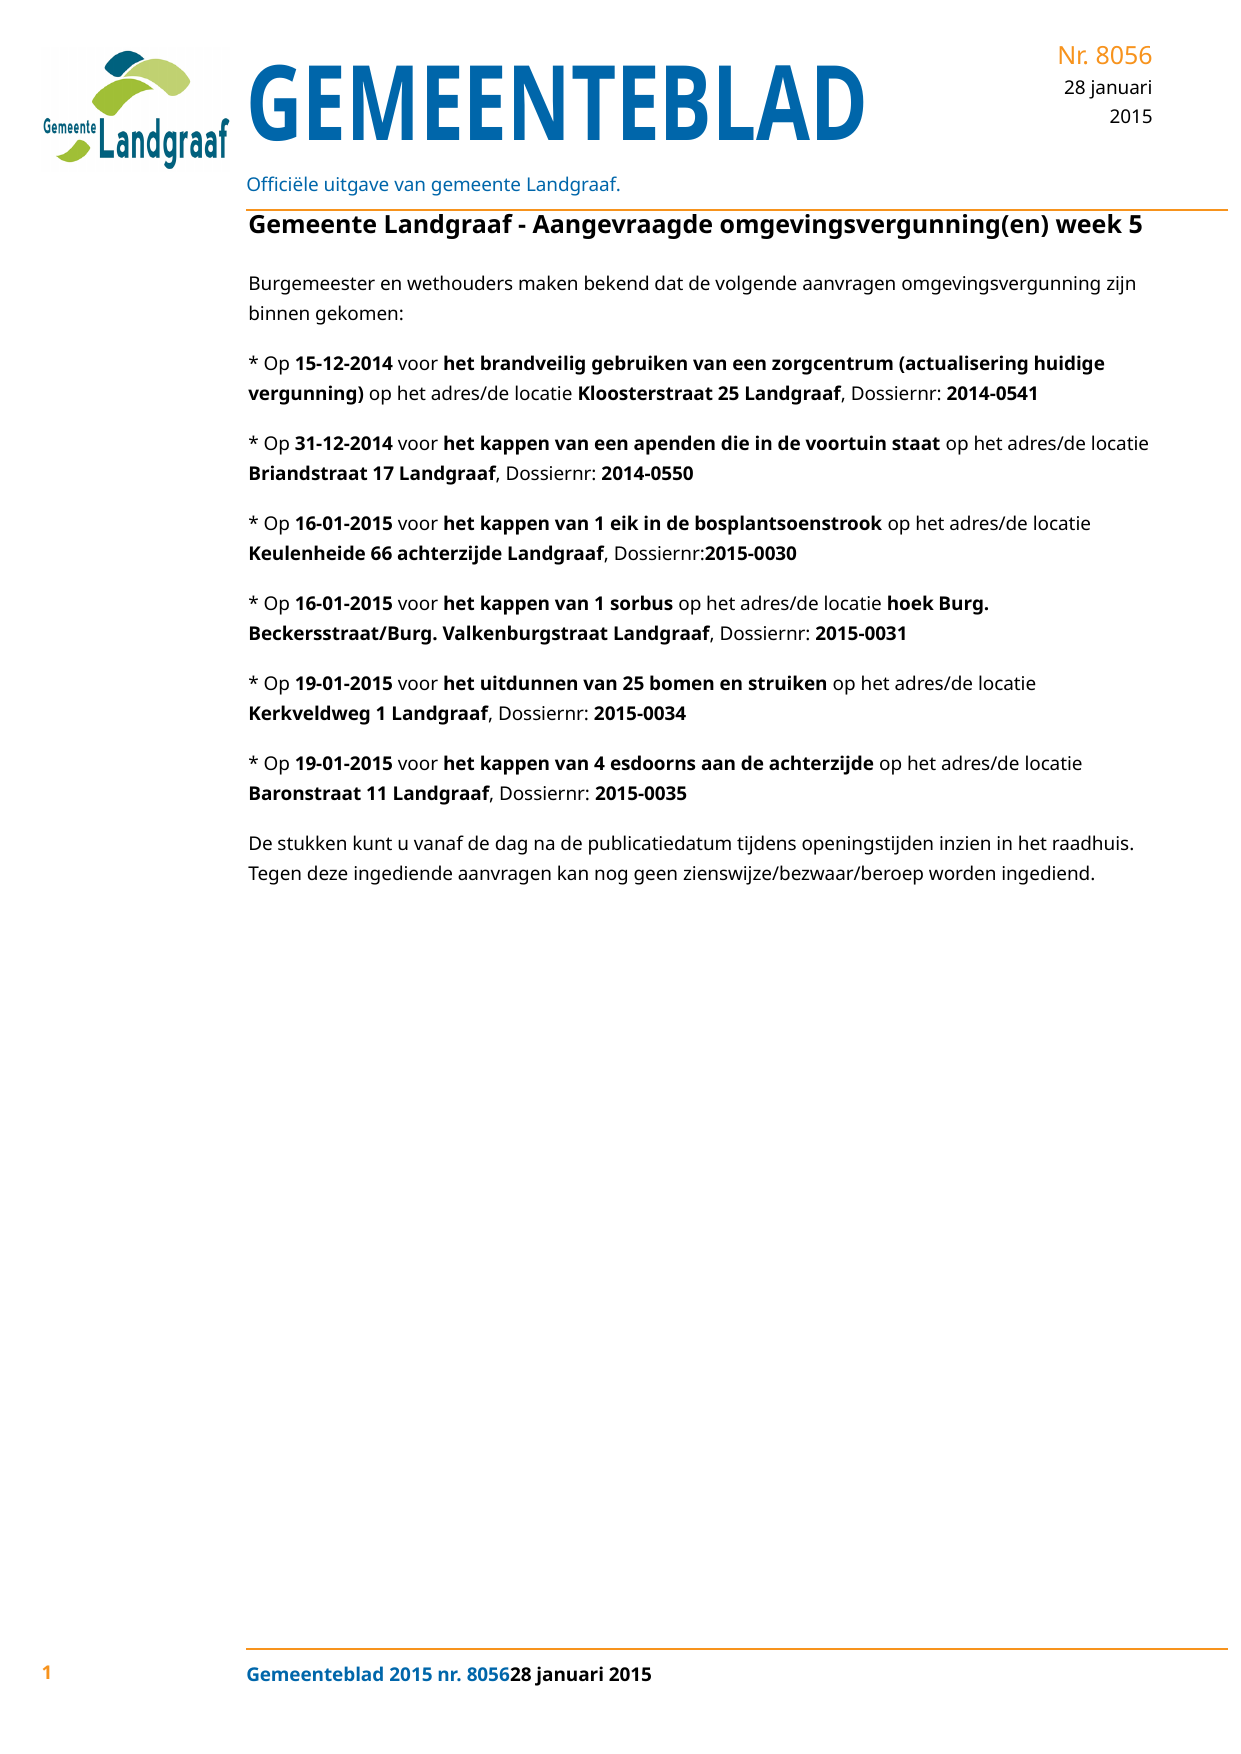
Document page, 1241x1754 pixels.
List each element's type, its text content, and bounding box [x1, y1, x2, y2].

picture [41, 47, 231, 172]
text * Op 16-01-2015 voor het kappen van 1 eik in de bosplantsoenstrook op het adres/de locatie Keulenheide 66 achterzijde Landgraaf, Dossiernr:2015-0030 [248, 510, 1152, 566]
text * Op 19-01-2015 voor het uitdunnen van 25 bomen en struiken op het adres/de locatie Kerkveldweg 1 Landgraaf, Dossiernr: 2015-0034 [248, 670, 1152, 726]
text * Op 16-01-2015 voor het kappen van 1 sorbus op het adres/de locatie hoek Burg. Beckersstraat/Burg. Valkenburgstraat Landgraaf, Dossiernr: 2015-0031 [248, 590, 1152, 646]
text * Op 15-12-2014 voor het brandveilig gebruiken van een zorgcentrum (actualisering huidige vergunning) op het adres/de locatie Kloosterstraat 25 Landgraaf, Dossiernr: 2014-0541 [248, 350, 1152, 406]
text De stukken kunt u vanaf de dag na de publicatiedatum tijdens openingstijden inzien in het raadhuis. Tegen deze ingediende aanvragen kan nog geen zienswijze/bezwaar/beroep worden ingediend. [248, 830, 1152, 886]
text * Op 31-12-2014 voor het kappen van een apenden die in de voortuin staat op het adres/de locatie Briandstraat 17 Landgraaf, Dossiernr: 2014-0550 [248, 430, 1152, 486]
text Gemeente Landgraaf - Aangevraagde omgevingsvergunning(en) week 5 [248, 211, 1152, 241]
text Burgemeester en wethouders maken bekend dat de volgende aanvragen omgevingsvergunning zijn binnen gekomen: [248, 270, 1152, 326]
text * Op 19-01-2015 voor het kappen van 4 esdoorns aan de achterzijde op het adres/de locatie Baronstraat 11 Landgraaf, Dossiernr: 2015-0035 [248, 750, 1152, 806]
